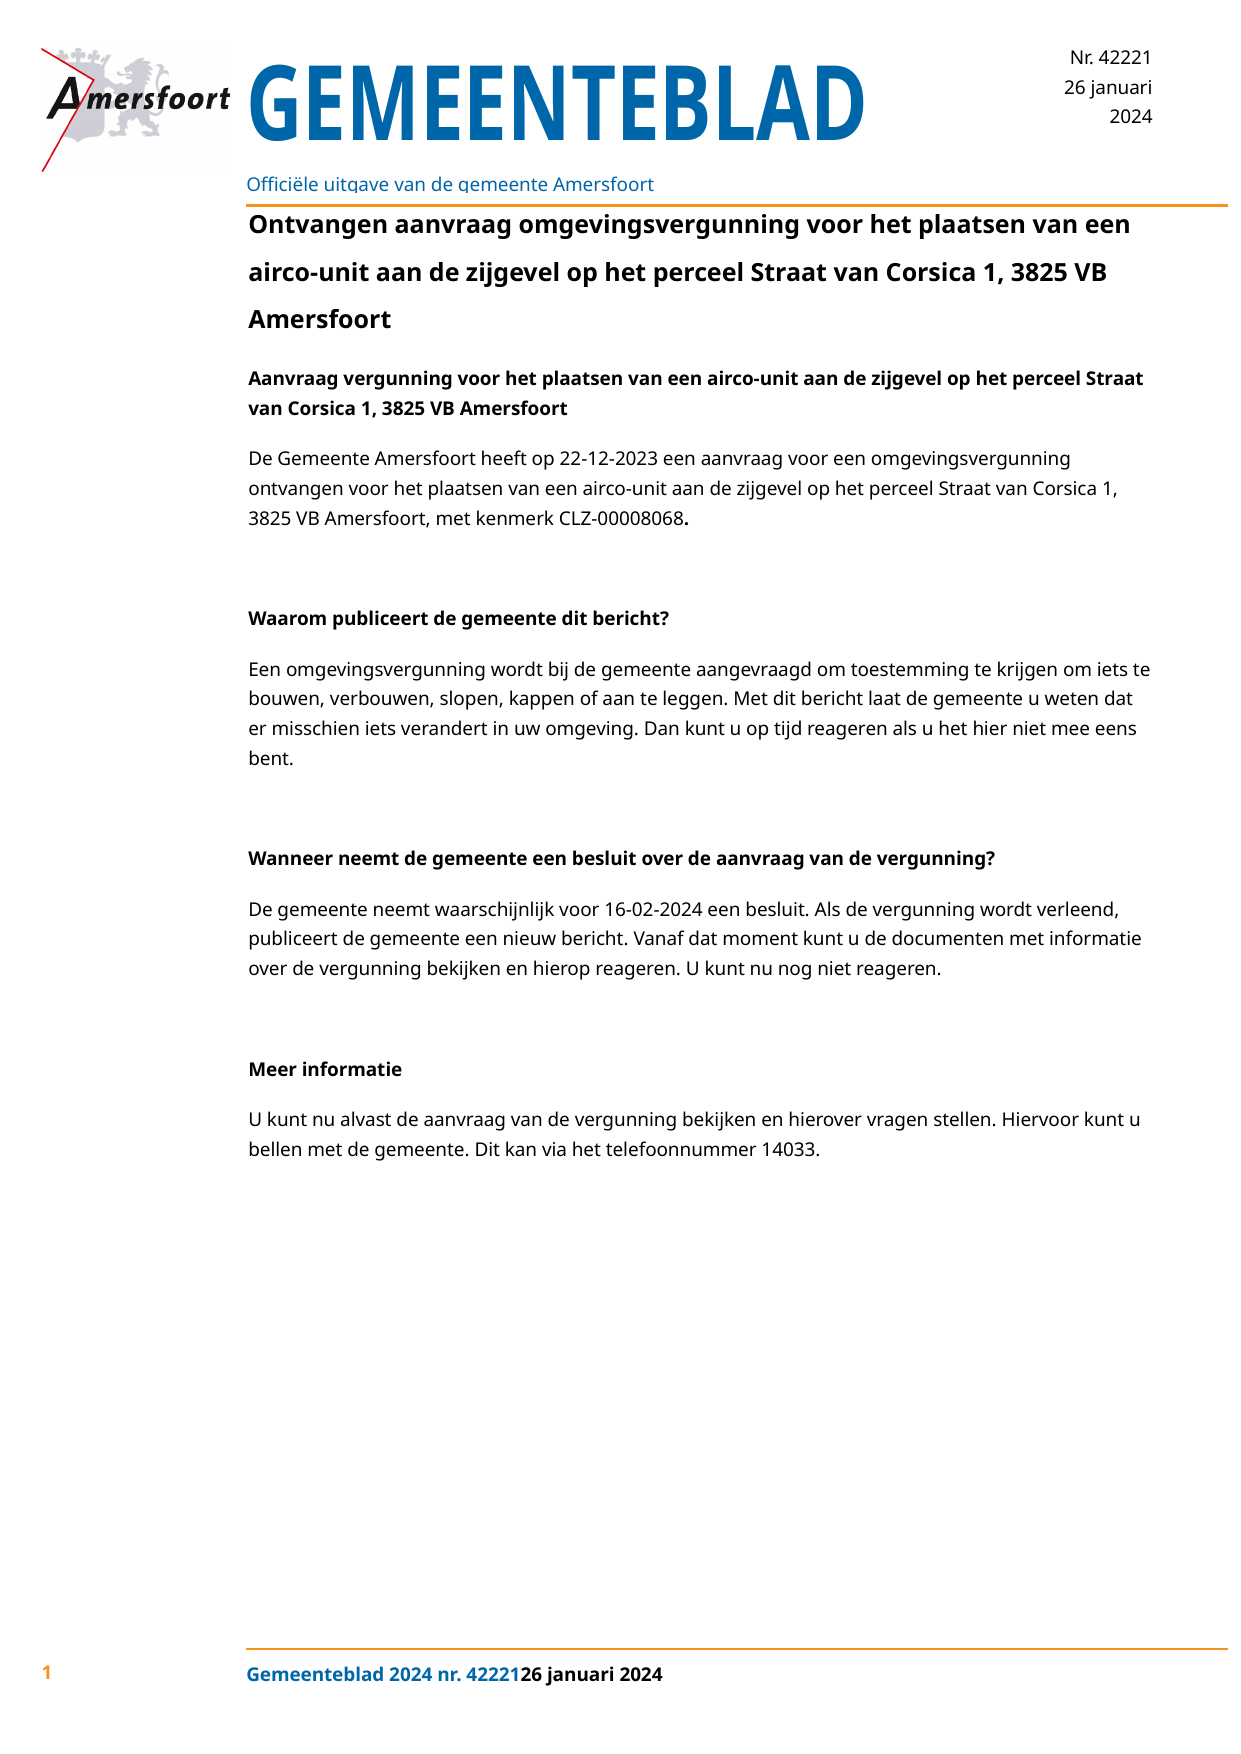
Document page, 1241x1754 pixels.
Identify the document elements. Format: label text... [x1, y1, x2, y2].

text De gemeente neemt waarschijnlijk voor 16-02-2024 een besluit. Als de vergunning wordt verleend, publiceert de gemeente een nieuw bericht. Vanaf dat moment kunt u de documenten met informatie over de vergunning bekijken en hierop reageren. U kunt nu nog niet reageren. [248, 896, 1152, 981]
picture [41, 47, 231, 172]
text Meer informatie [248, 1056, 1152, 1082]
text De Gemeente Amersfoort heeft op 22-12-2023 een aanvraag voor een omgevingsvergunning ontvangen voor het plaatsen van een airco-unit aan de zijgevel op het perceel Straat van Corsica 1, 3825 VB Amersfoort, met kenmerk CLZ-00008068. [248, 446, 1152, 530]
text U kunt nu alvast de aanvraag van de vergunning bekijken en hierover vragen stellen. Hiervoor kunt u bellen met de gemeente. Dit kan via het telefoonnummer 14033. [248, 1106, 1152, 1162]
text Waarom publiceert de gemeente dit bericht? [248, 606, 1152, 631]
text Wanneer neemt de gemeente een besluit over de aanvraag van de vergunning? [248, 846, 1152, 871]
text Een omgevingsvergunning wordt bij de gemeente aangevraagd om toestemming te krijgen om iets te bouwen, verbouwen, slopen, kappen of aan te leggen. Met dit bericht laat de gemeente u weten dat er misschien iets verandert in uw omgeving. Dan kunt u op tijd reageren als u het hier niet mee eens bent. [248, 656, 1152, 770]
text Aanvraag vergunning voor het plaatsen van een airco-unit aan de zijgevel op het perceel Straat van Corsica 1, 3825 VB Amersfoort [248, 366, 1152, 421]
text Ontvangen aanvraag omgevingsvergunning voor het plaatsen van een airco-unit aan de zijgevel op het perceel Straat van Corsica 1, 3825 VB Amersfoort [248, 207, 1152, 336]
